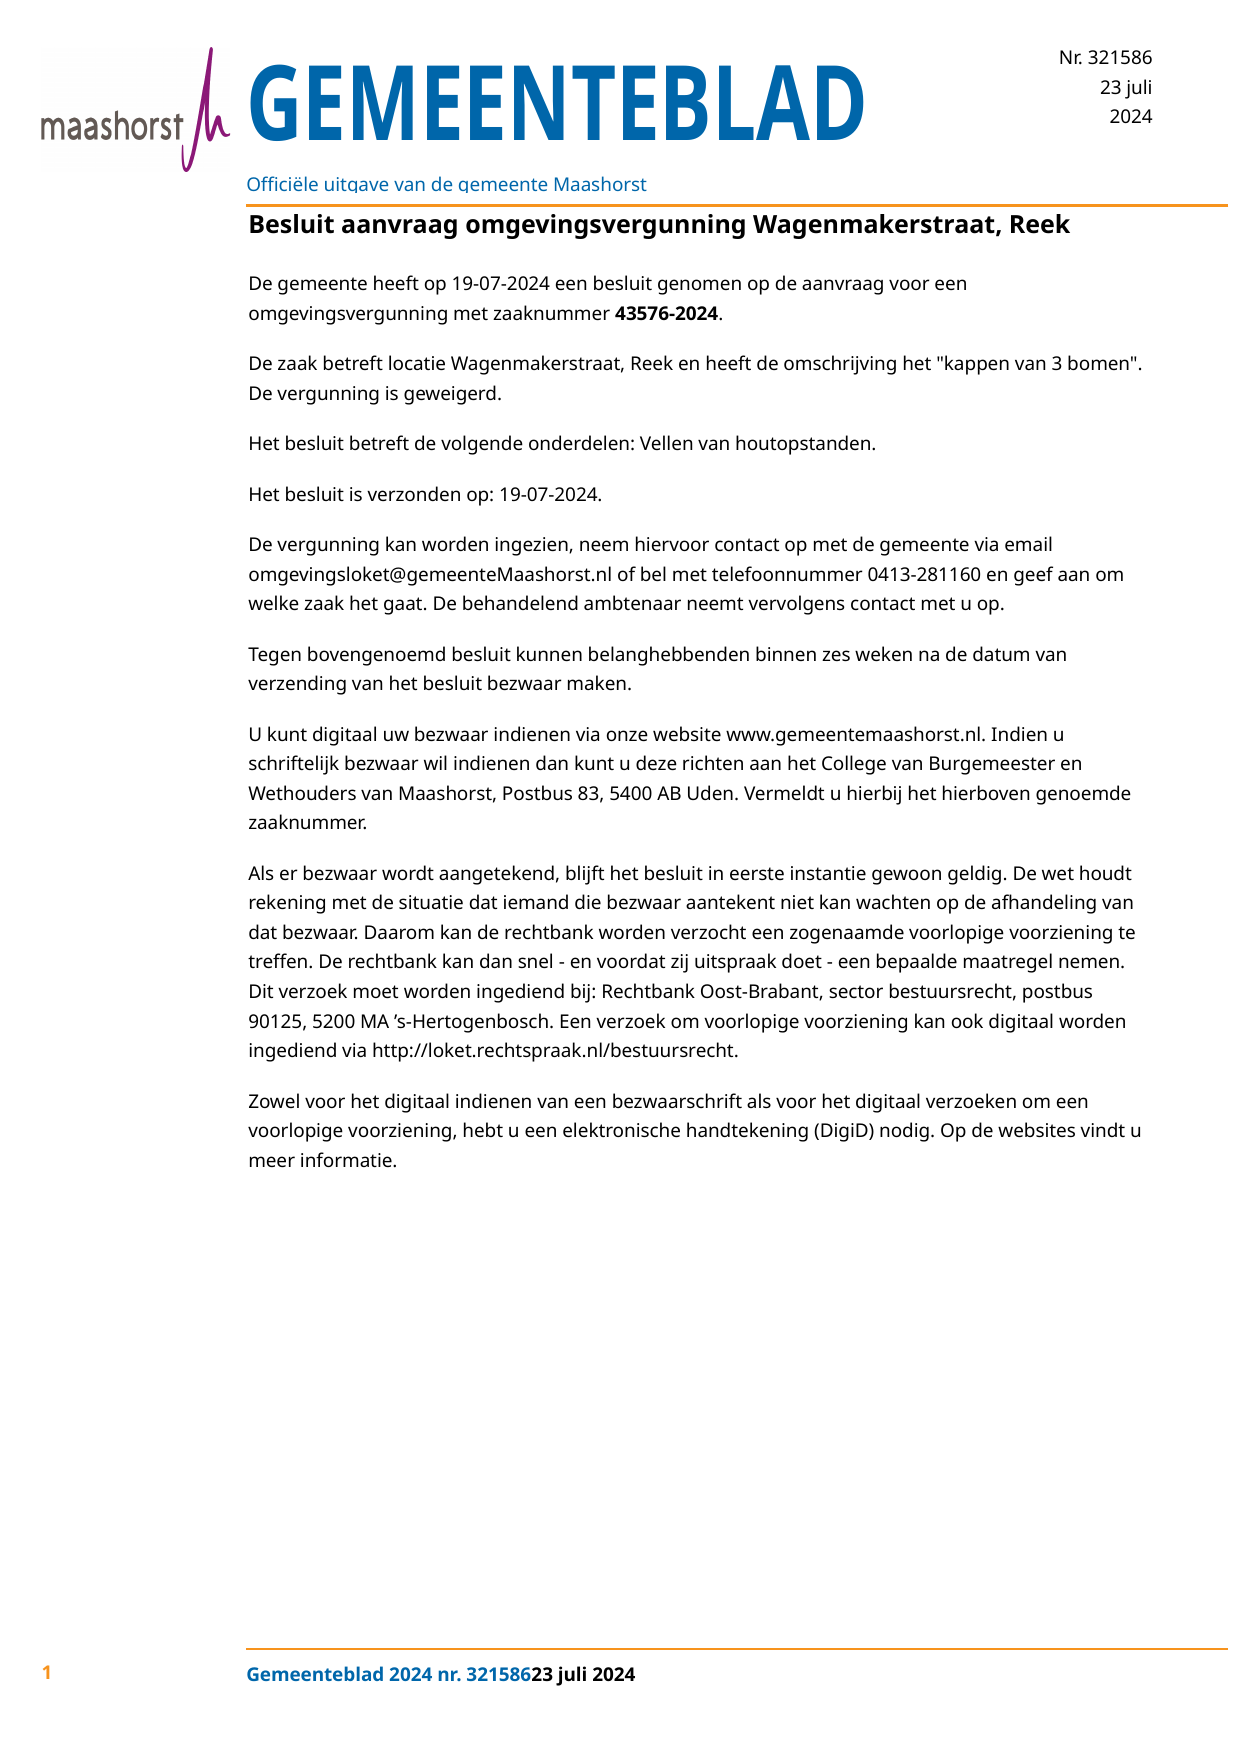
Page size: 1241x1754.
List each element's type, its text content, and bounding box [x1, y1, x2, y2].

text De vergunning kan worden ingezien, neem hiervoor contact op met de gemeente via email omgevingsloket@gemeenteMaashorst.nl of bel met telefoonnummer 0413-281160 en geef aan om welke zaak het gaat. De behandelend ambtenaar neemt vervolgens contact met u op. [248, 531, 1152, 616]
text Zowel voor het digitaal indienen van een bezwaarschrift als voor het digitaal verzoeken om een voorlopige voorziening, hebt u een elektronische handtekening (DigiD) nodig. Op de websites vindt u meer informatie. [248, 1088, 1152, 1173]
text Als er bezwaar wordt aangetekend, blijft het besluit in eerste instantie gewoon geldig. De wet houdt rekening met de situatie dat iemand die bezwaar aantekent niet kan wachten op de afhandeling van dat bezwaar. Daarom kan de rechtbank worden verzocht een zogenaamde voorlopige voorziening te treffen. De rechtbank kan dan snel - en voordat zij uitspraak doet - een bepaalde maatregel nemen. Dit verzoek moet worden ingediend bij: Rechtbank Oost-Brabant, sector bestuursrecht, postbus 90125, 5200 MA ’s-Hertogenbosch. Een verzoek om voorlopige voorziening kan ook digitaal worden ingediend via http://loket.rechtspraak.nl/bestuursrecht. [248, 860, 1152, 1063]
text De zaak betreft locatie Wagenmakerstraat, Reek en heeft de omschrijving het "kappen van 3 bomen". De vergunning is geweigerd. [248, 350, 1152, 406]
text Besluit aanvraag omgevingsvergunning Wagenmakerstraat, Reek [248, 207, 1152, 241]
text Het besluit betreft de volgende onderdelen: Vellen van houtopstanden. [248, 430, 1152, 456]
text Tegen bovengenoemd besluit kunnen belanghebbenden binnen zes weken na de datum van verzending van het besluit bezwaar maken. [248, 641, 1152, 696]
text U kunt digitaal uw bezwaar indienen via onze website www.gemeentemaashorst.nl. Indien u schriftelijk bezwaar wil indienen dan kunt u deze richten aan het College van Burgemeester en Wethouders van Maashorst, Postbus 83, 5400 AB Uden. Vermeldt u hierbij het hierboven genoemde zaaknummer. [248, 721, 1152, 835]
text De gemeente heeft op 19-07-2024 een besluit genomen op de aanvraag voor een omgevingsvergunning met zaaknummer 43576-2024. [248, 270, 1152, 326]
picture [41, 47, 231, 172]
text Het besluit is verzonden op: 19-07-2024. [248, 481, 1152, 506]
